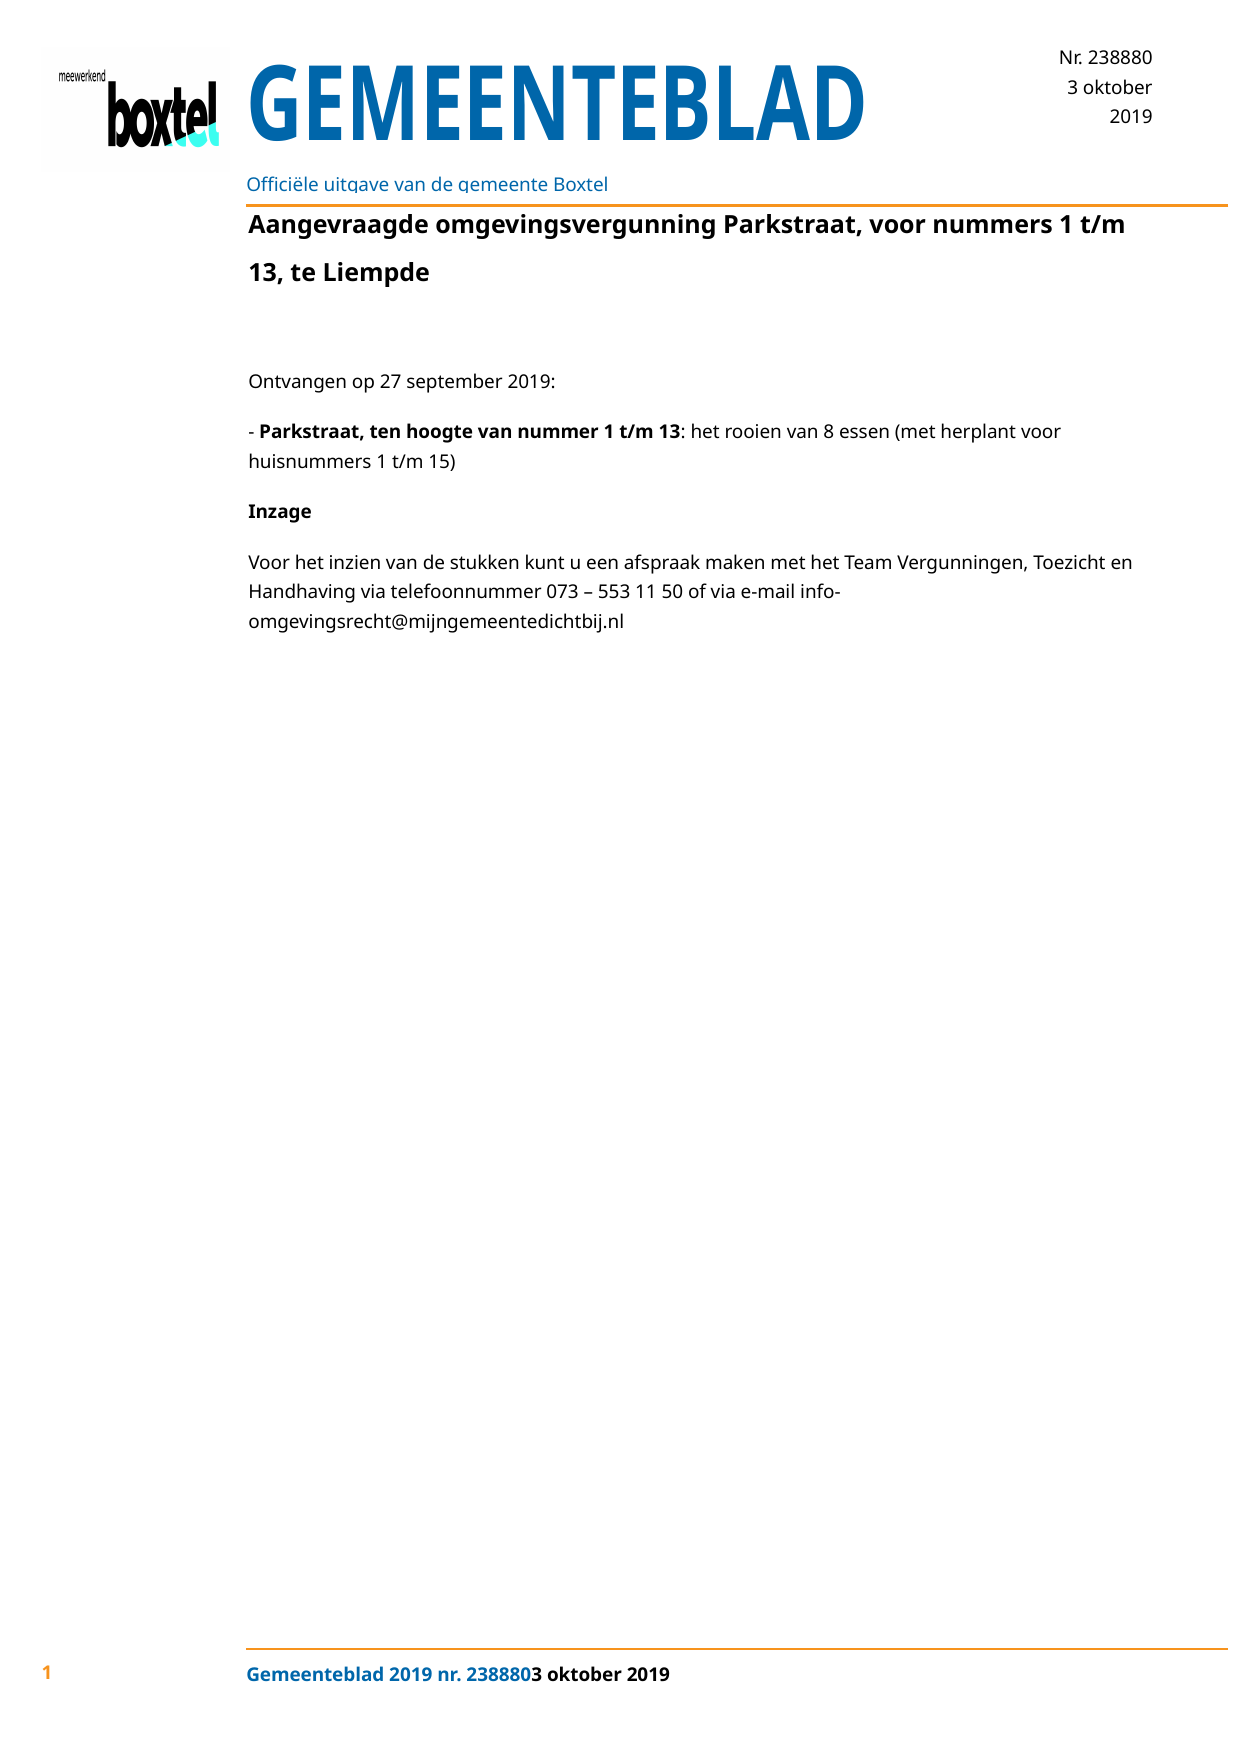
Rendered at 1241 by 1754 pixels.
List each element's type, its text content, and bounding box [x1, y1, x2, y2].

text - Parkstraat, ten hoogte van nummer 1 t/m 13: het rooien van 8 essen (met herplant voor huisnummers 1 t/m 15) [248, 419, 1152, 474]
text Aangevraagde omgevingsvergunning Parkstraat, voor nummers 1 t/m 13, te Liempde [248, 207, 1152, 288]
picture [41, 47, 231, 172]
text Ontvangen op 27 september 2019: [248, 368, 1152, 394]
text Inzage [248, 499, 1152, 524]
text Voor het inzien van de stukken kunt u een afspraak maken met het Team Vergunningen, Toezicht en Handhaving via telefoonnummer 073 – 553 11 50 of via e-mail info-omgevingsrecht@mijngemeentedichtbij.nl [248, 549, 1152, 634]
